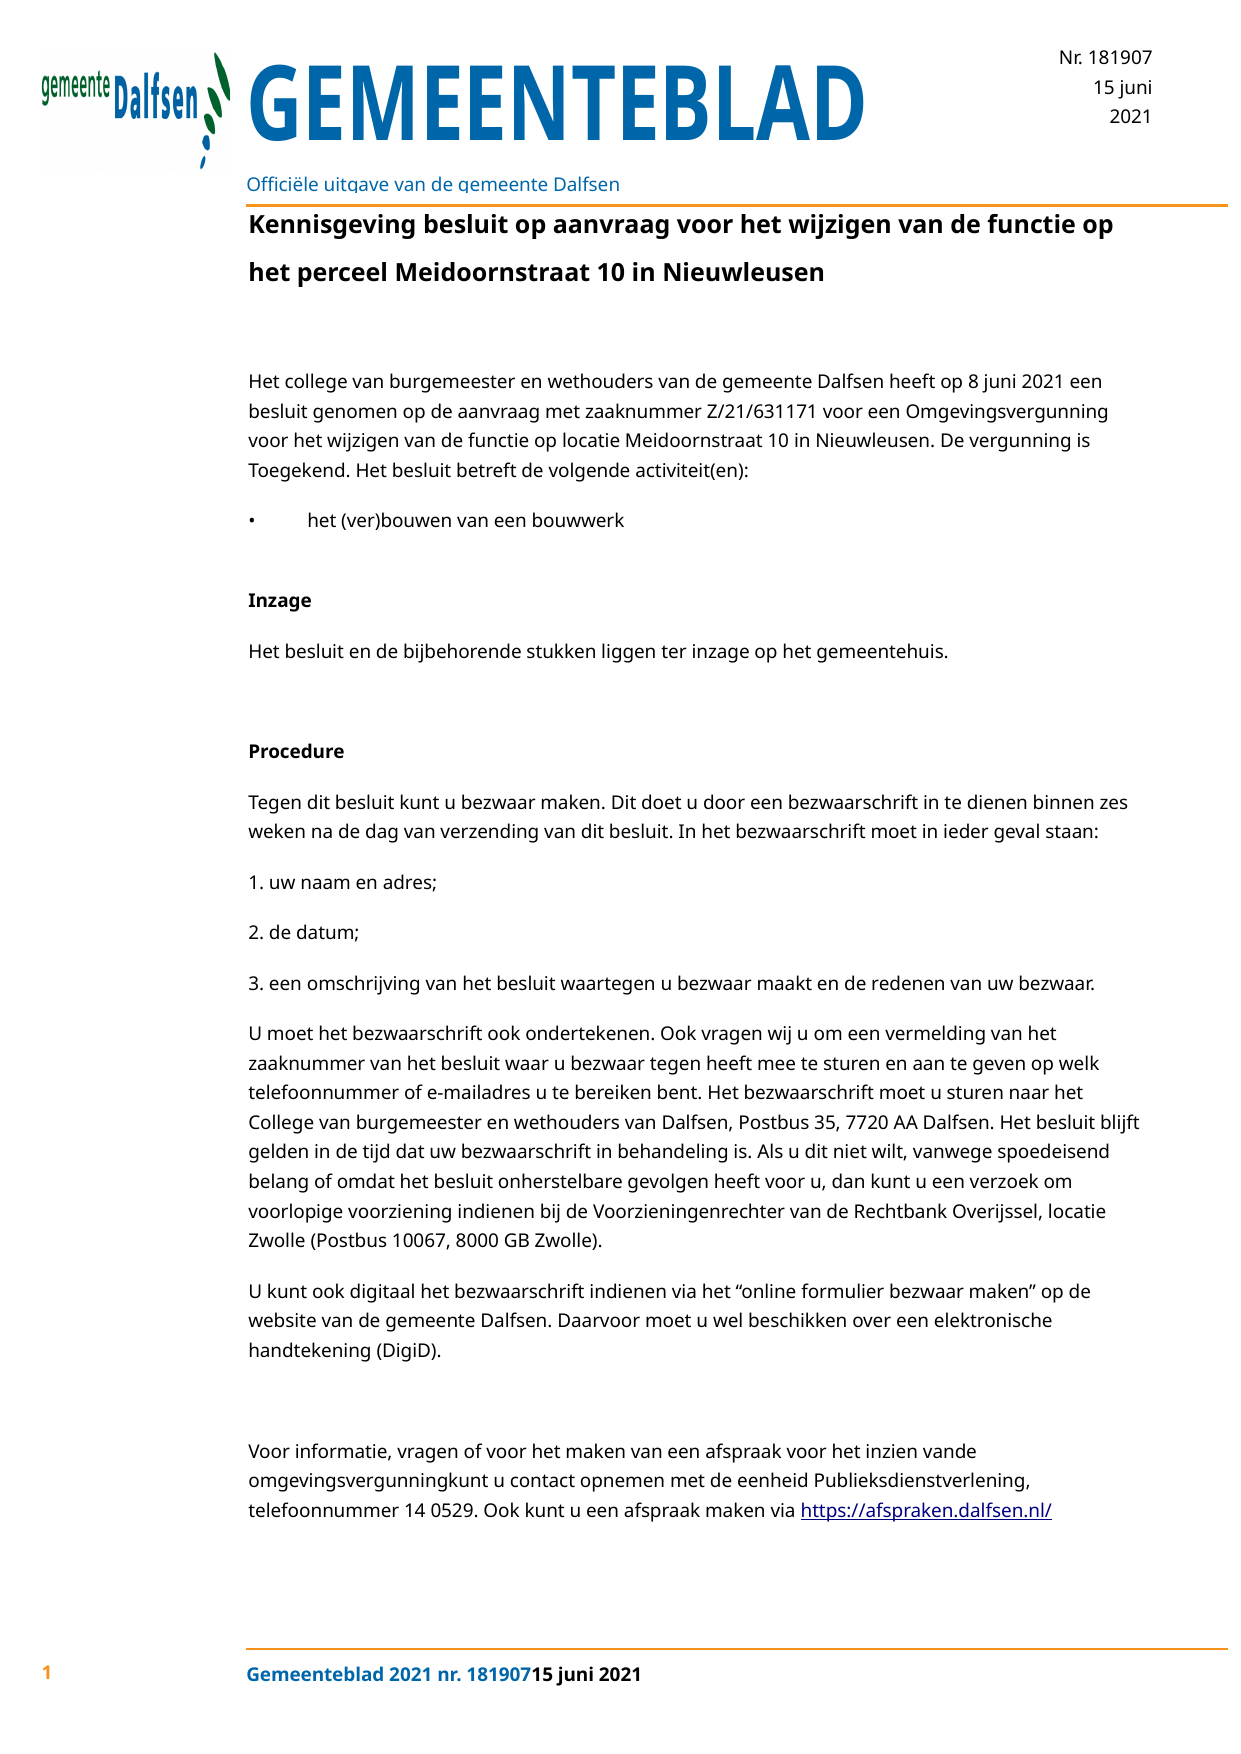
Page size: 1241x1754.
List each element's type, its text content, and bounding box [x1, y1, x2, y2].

text Het college van burgemeester en wethouders van de gemeente Dalfsen heeft op 8 juni 2021 een besluit genomen op de aanvraag met zaaknummer Z/21/631171 voor een Omgevingsvergunning voor het wijzigen van de functie op locatie Meidoornstraat 10 in Nieuwleusen. De vergunning is Toegekend. Het besluit betreft de volgende activiteit(en): [248, 368, 1152, 483]
text Voor informatie, vragen of voor het maken van een afspraak voor het inzien vande omgevingsvergunningkunt u contact opnemen met de eenheid Publieksdienstverlening, telefoonnummer 14 0529. Ook kunt u een afspraak maken via https://afspraken.dalfsen.nl/ [248, 1438, 1152, 1523]
picture [41, 47, 231, 172]
text Inzage [248, 587, 1152, 613]
text Kennisgeving besluit op aanvraag voor het wijzigen van de functie op het perceel Meidoornstraat 10 in Nieuwleusen [248, 207, 1152, 288]
text 2. de datum; [248, 919, 1152, 945]
text U moet het bezwaarschrift ook ondertekenen. Ook vragen wij u om een vermelding van het zaaknummer van het besluit waar u bezwaar tegen heeft mee te sturen en aan te geven op welk telefoonnummer of e-mailadres u te bereiken bent. Het bezwaarschrift moet u sturen naar het College van burgemeester en wethouders van Dalfsen, Postbus 35, 7720 AA Dalfsen. Het besluit blijft gelden in de tijd dat uw bezwaarschrift in behandeling is. Als u dit niet wilt, vanwege spoedeisend belang of omdat het besluit onherstelbare gevolgen heeft voor u, dan kunt u een verzoek om voorlopige voorziening indienen bij de Voorzieningenrechter van de Rechtbank Overijssel, locatie Zwolle (Postbus 10067, 8000 GB Zwolle). [248, 1020, 1152, 1253]
text U kunt ook digitaal het bezwaarschrift indienen via het “online formulier bezwaar maken” op de website van de gemeente Dalfsen. Daarvoor moet u wel beschikken over een elektronische handtekening (DigiD). [248, 1278, 1152, 1363]
list het (ver)bouwen van een bouwwerk [248, 507, 1152, 533]
text Het besluit en de bijbehorende stukken liggen ter inzage op het gemeentehuis. [248, 638, 1152, 664]
text 1. uw naam en adres; [248, 869, 1152, 895]
text 3. een omschrijving van het besluit waartegen u bezwaar maakt en de redenen van uw bezwaar. [248, 970, 1152, 996]
text Procedure [248, 739, 1152, 764]
text Tegen dit besluit kunt u bezwaar maken. Dit doet u door een bezwaarschrift in te dienen binnen zes weken na de dag van verzending van dit besluit. In het bezwaarschrift moet in ieder geval staan: [248, 789, 1152, 844]
